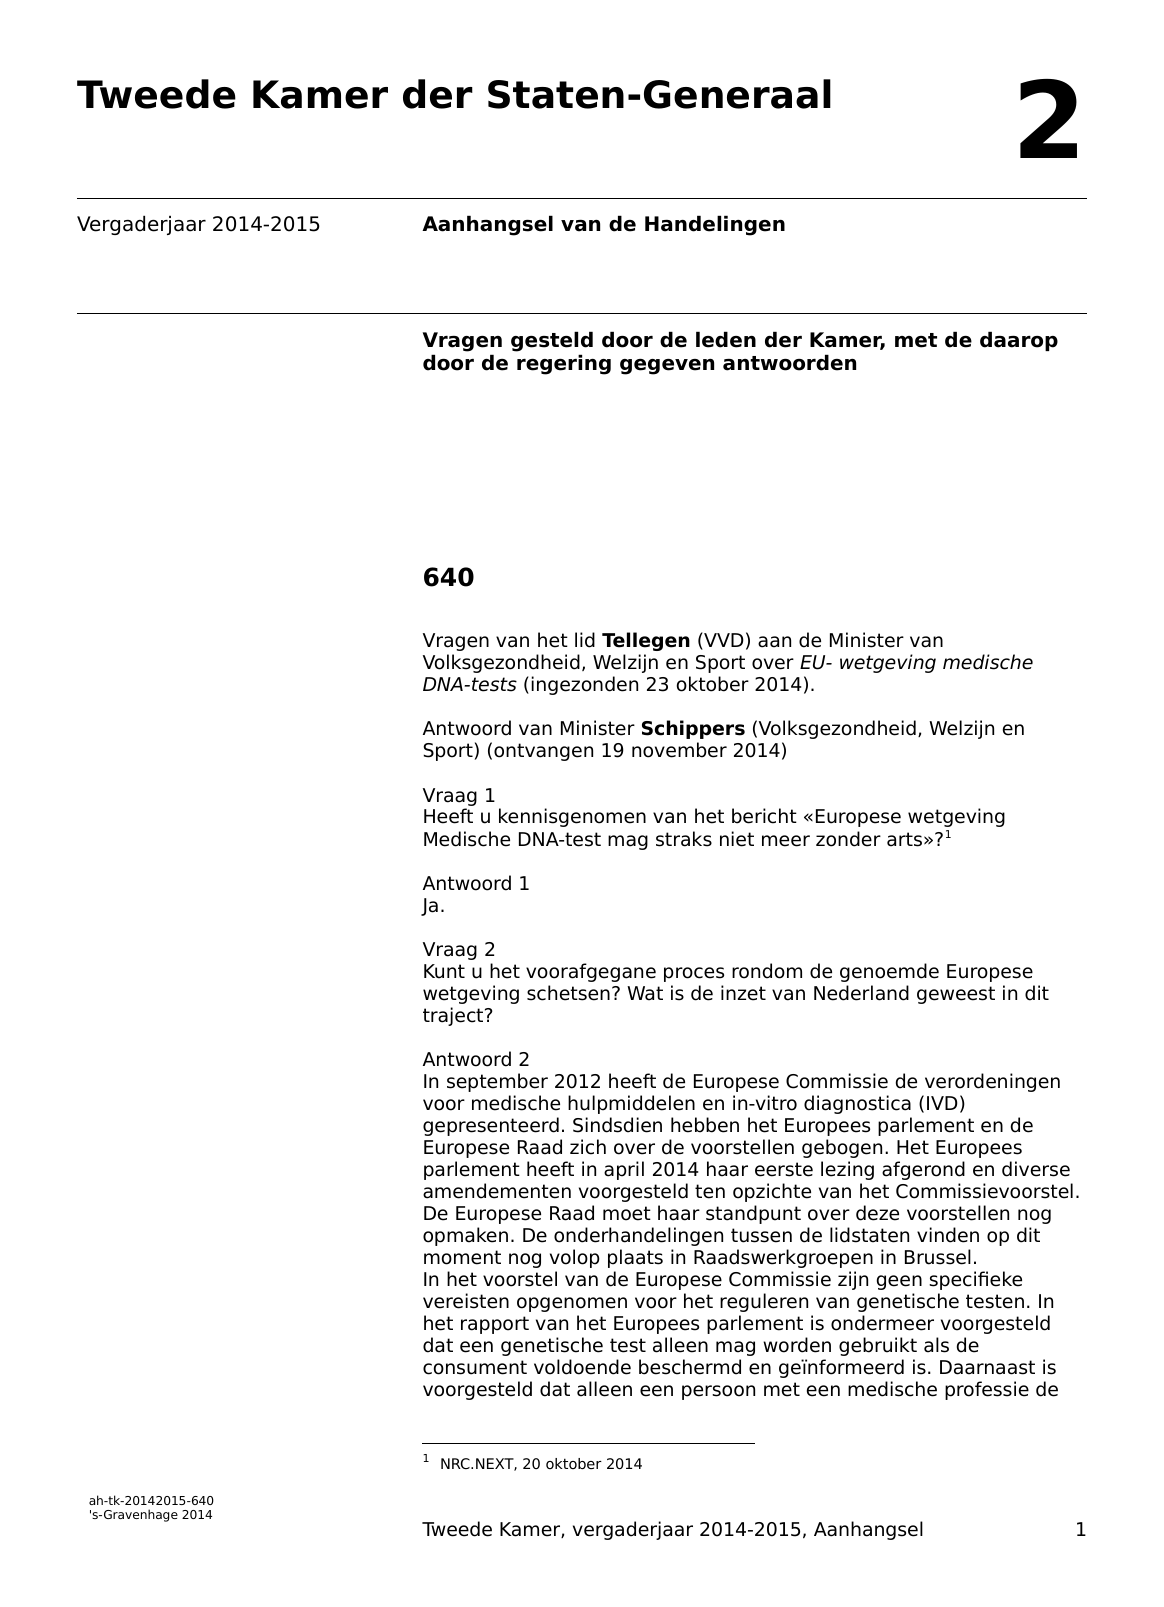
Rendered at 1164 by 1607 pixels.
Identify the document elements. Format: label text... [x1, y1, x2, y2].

text In september 2012 heeft de Europese Commissie de verordeningen voor medische hulpmiddelen en in-vitro diagnostica (IVD) gepresenteerd. Sindsdien hebben het Europees parlement en de Europese Raad zich over de voorstellen gebogen. Het Europees parlement heeft in april 2014 haar eerste lezing afgerond en diverse amendementen voorgesteld ten opzichte van het Commissievoorstel. De Europese Raad moet haar standpunt over deze voorstellen nog opmaken. De onderhandelingen tussen de lidstaten vinden op dit moment nog volop plaats in Raadswerkgroepen in Brussel. [422, 1071, 1087, 1269]
text Ja. [422, 894, 1087, 917]
table_header 2 [886, 59, 1087, 198]
text Vragen van het lid Tellegen (VVD) aan de Minister van Volksgezondheid, Welzijn en Sport over EU- wetgeving medische DNA-tests (ingezonden 23 oktober 2014). [422, 630, 1087, 696]
text 640 [422, 563, 1087, 592]
text Vraag 2 [422, 939, 1087, 961]
text Antwoord 2 [422, 1049, 1087, 1071]
text Antwoord van Minister Schippers (Volksgezondheid, Welzijn en Sport) (ontvangen 19 november 2014) [422, 718, 1087, 762]
text Vraag 1 [422, 784, 1087, 806]
table_header Tweede Kamer der Staten-Generaal [77, 59, 886, 198]
text In het voorstel van de Europese Commissie zijn geen specifieke vereisten opgenomen voor het reguleren van genetische testen. In het rapport van het Europees parlement is ondermeer voorgesteld dat een genetische test alleen mag worden gebruikt als de consument voldoende beschermd en geïnformeerd is. Daarnaast is voorgesteld dat alleen een persoon met een medische professie de [422, 1269, 1087, 1401]
text Kunt u het voorafgegane proces rondom de genoemde Europese wetgeving schetsen? Wat is de inzet van Nederland geweest in dit traject? [422, 961, 1087, 1027]
text NRC.NEXT, 20 oktober 2014 [422, 1452, 1087, 1474]
table_cell Aanhangsel van de Handelingen [422, 199, 1087, 313]
table_cell Vergaderjaar 2014-2015 [77, 199, 422, 313]
text Heeft u kennisgenomen van het bericht «Europese wetgeving Medische DNA-test mag straks niet meer zonder arts»? [422, 806, 1087, 850]
text Antwoord 1 [422, 873, 1087, 894]
table_cell [77, 314, 422, 375]
text 's-Gravenhage 2014 [88, 1508, 323, 1522]
table_cell Vragen gesteld door de leden der Kamer, met de daarop door de regering gegeven antwoorden [422, 314, 1087, 375]
text ah-tk-20142015-640 [88, 1494, 323, 1508]
